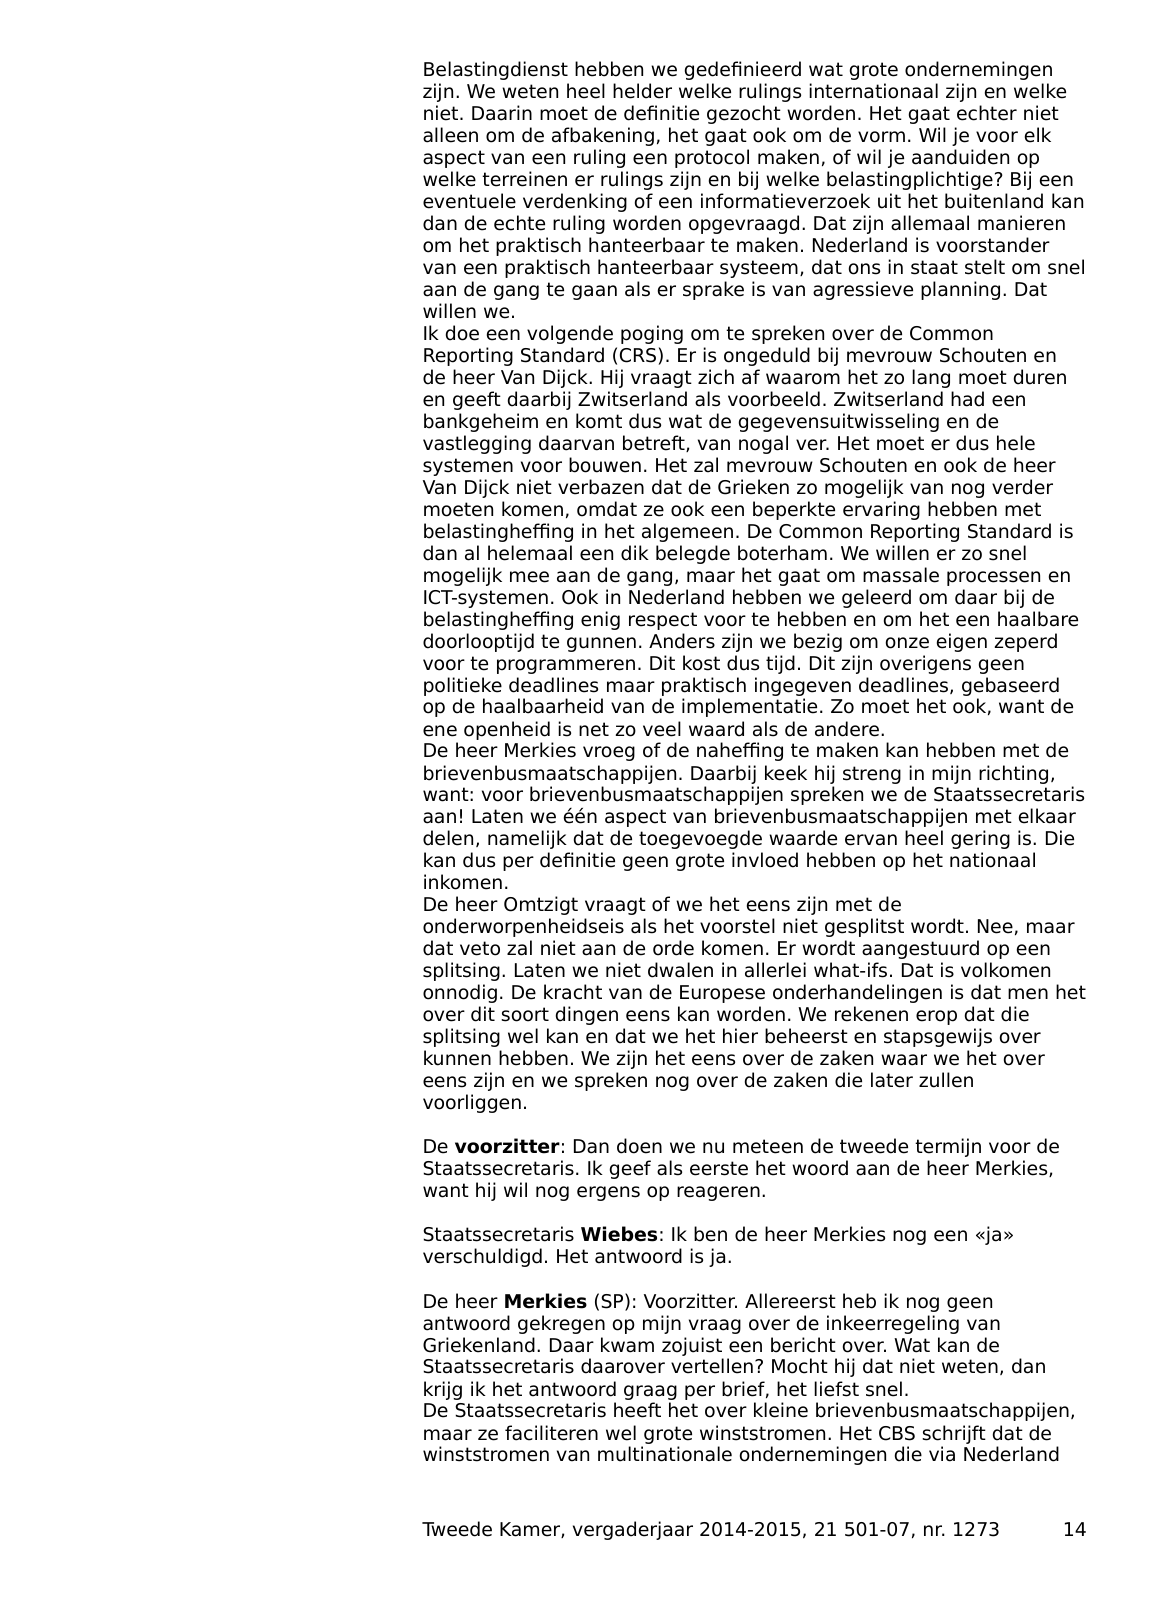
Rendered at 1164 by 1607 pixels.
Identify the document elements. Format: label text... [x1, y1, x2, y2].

text Staatssecretaris Wiebes: Ik ben de heer Merkies nog een «ja» verschuldigd. Het antwoord is ja. [422, 1224, 1087, 1268]
text De heer Merkies (SP): Voorzitter. Allereerst heb ik nog geen antwoord gekregen op mijn vraag over de inkeerregeling van Griekenland. Daar kwam zojuist een bericht over. Wat kan de Staatssecretaris daarover vertellen? Mocht hij dat niet weten, dan krijg ik het antwoord graag per brief, het liefst snel. [422, 1291, 1087, 1400]
text Ik doe een volgende poging om te spreken over de Common Reporting Standard (CRS). Er is ongeduld bij mevrouw Schouten en de heer Van Dijck. Hij vraagt zich af waarom het zo lang moet duren en geeft daarbij Zwitserland als voorbeeld. Zwitserland had een bankgeheim en komt dus wat de gegevensuitwisseling en de vastlegging daarvan betreft, van nogal ver. Het moet er dus hele systemen voor bouwen. Het zal mevrouw Schouten en ook de heer Van Dijck niet verbazen dat de Grieken zo mogelijk van nog verder moeten komen, omdat ze ook een beperkte ervaring hebben met belastingheffing in het algemeen. De Common Reporting Standard is dan al helemaal een dik belegde boterham. We willen er zo snel mogelijk mee aan de gang, maar het gaat om massale processen en ICT-systemen. Ook in Nederland hebben we geleerd om daar bij de belastingheffing enig respect voor te hebben en om het een haalbare doorlooptijd te gunnen. Anders zijn we bezig om onze eigen zeperd voor te programmeren. Dit kost dus tijd. Dit zijn overigens geen politieke deadlines maar praktisch ingegeven deadlines, gebaseerd op de haalbaarheid van de implementatie. Zo moet het ook, want de ene openheid is net zo veel waard als de andere. [422, 323, 1087, 740]
text De heer Omtzigt vraagt of we het eens zijn met de onderworpenheidseis als het voorstel niet gesplitst wordt. Nee, maar dat veto zal niet aan de orde komen. Er wordt aangestuurd op een splitsing. Laten we niet dwalen in allerlei what-ifs. Dat is volkomen onnodig. De kracht van de Europese onderhandelingen is dat men het over dit soort dingen eens kan worden. We rekenen erop dat die splitsing wel kan en dat we het hier beheerst en stapsgewijs over kunnen hebben. We zijn het eens over de zaken waar we het over eens zijn en we spreken nog over de zaken die later zullen voorliggen. [422, 894, 1087, 1114]
text De Staatssecretaris heeft het over kleine brievenbusmaatschappijen, maar ze faciliteren wel grote winststromen. Het CBS schrijft dat de winststromen van multinationale ondernemingen die via Nederland [422, 1400, 1087, 1466]
text De heer Merkies vroeg of de naheffing te maken kan hebben met de brievenbusmaatschappijen. Daarbij keek hij streng in mijn richting, want: voor brievenbusmaatschappijen spreken we de Staatssecretaris aan! Laten we één aspect van brievenbusmaatschappijen met elkaar delen, namelijk dat de toegevoegde waarde ervan heel gering is. Die kan dus per definitie geen grote invloed hebben op het nationaal inkomen. [422, 740, 1087, 894]
text Belastingdienst hebben we gedefinieerd wat grote ondernemingen zijn. We weten heel helder welke rulings internationaal zijn en welke niet. Daarin moet de definitie gezocht worden. Het gaat echter niet alleen om de afbakening, het gaat ook om de vorm. Wil je voor elk aspect van een ruling een protocol maken, of wil je aanduiden op welke terreinen er rulings zijn en bij welke belastingplichtige? Bij een eventuele verdenking of een informatieverzoek uit het buitenland kan dan de echte ruling worden opgevraagd. Dat zijn allemaal manieren om het praktisch hanteerbaar te maken. Nederland is voorstander van een praktisch hanteerbaar systeem, dat ons in staat stelt om snel aan de gang te gaan als er sprake is van agressieve planning. Dat willen we. [422, 59, 1087, 323]
text De voorzitter: Dan doen we nu meteen de tweede termijn voor de Staatssecretaris. Ik geef als eerste het woord aan de heer Merkies, want hij wil nog ergens op reageren. [422, 1136, 1087, 1202]
